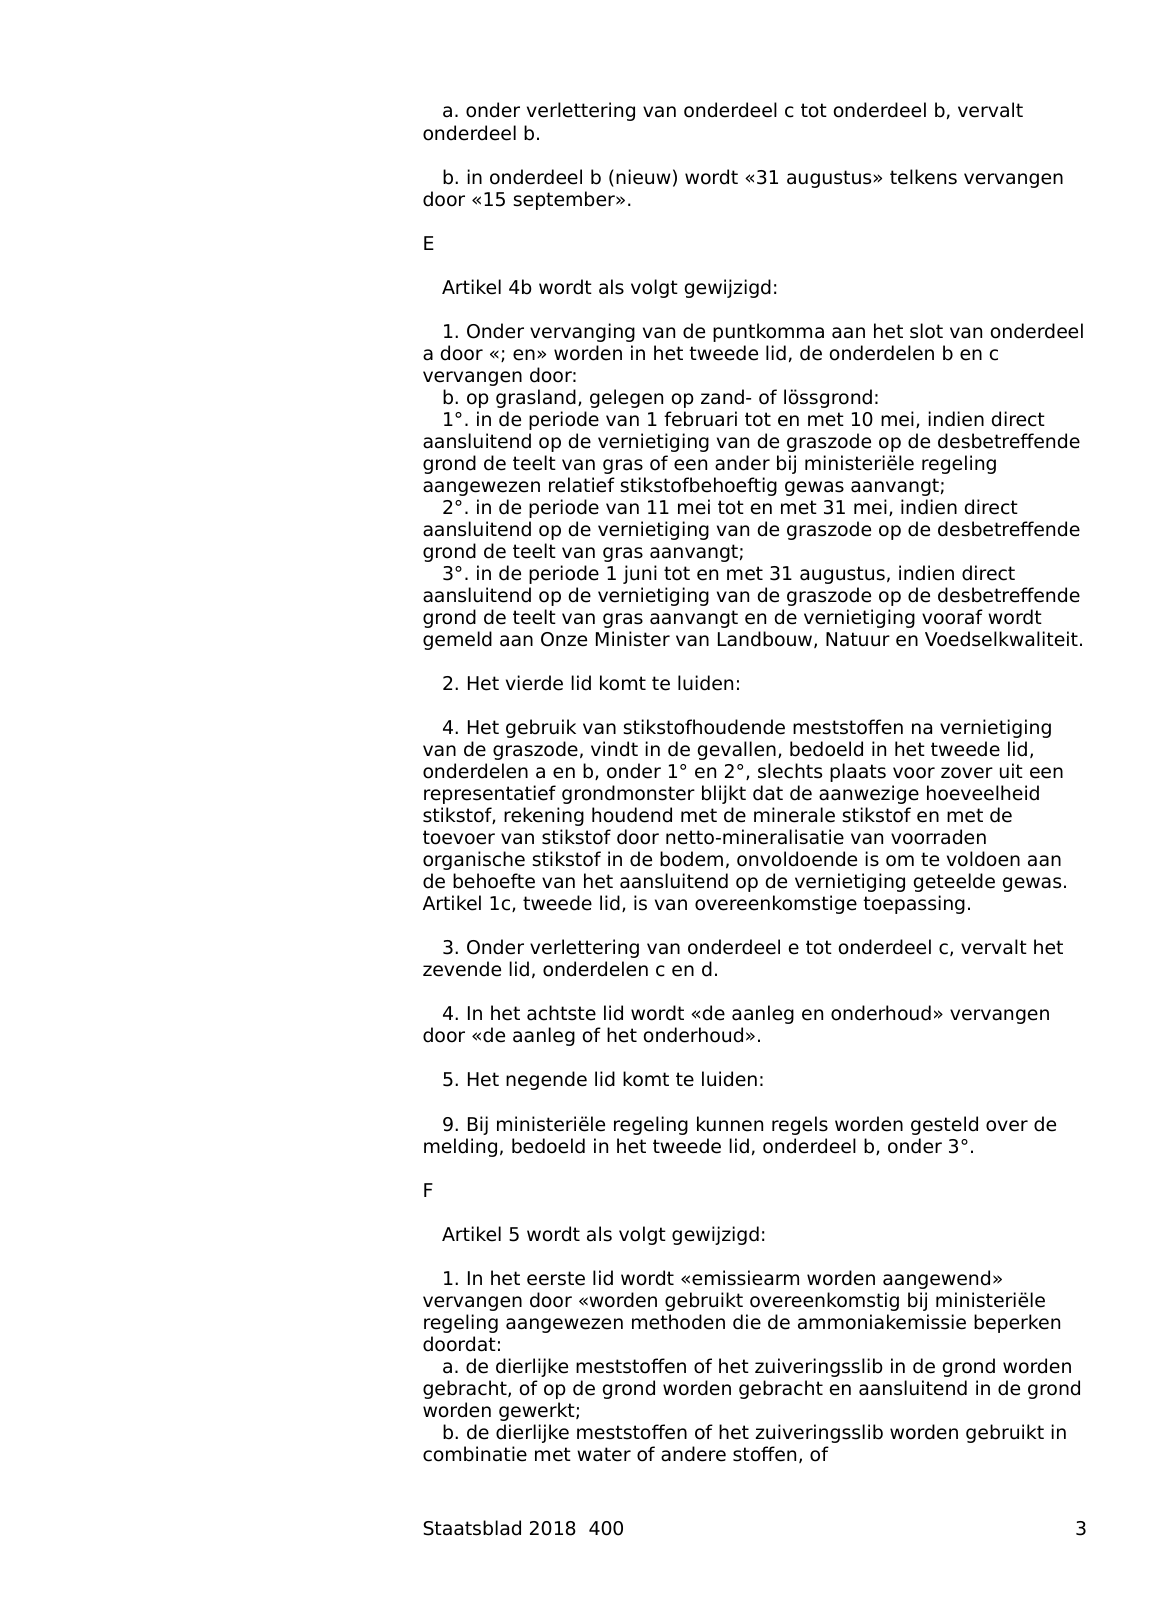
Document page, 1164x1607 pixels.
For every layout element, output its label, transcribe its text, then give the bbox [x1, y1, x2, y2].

text 9. Bij ministeriële regeling kunnen regels worden gesteld over de melding, bedoeld in het tweede lid, onderdeel b, onder 3°. [422, 1113, 1087, 1157]
text 2°. in de periode van 11 mei tot en met 31 mei, indien direct aansluitend op de vernietiging van de graszode op de desbetreffende grond de teelt van gras aanvangt; [422, 497, 1087, 563]
text Artikel 4b wordt als volgt gewijzigd: [422, 277, 1087, 299]
text 1°. in de periode van 1 februari tot en met 10 mei, indien direct aansluitend op de vernietiging van de graszode op de desbetreffende grond de teelt van gras of een ander bij ministeriële regeling aangewezen relatief stikstofbehoeftig gewas aanvangt; [422, 409, 1087, 497]
text F [422, 1180, 1087, 1202]
text 5. Het negende lid komt te luiden: [422, 1069, 1087, 1091]
text 3. Onder verlettering van onderdeel e tot onderdeel c, vervalt het zevende lid, onderdelen c en d. [422, 937, 1087, 981]
text b. op grasland, gelegen op zand- of lössgrond: [422, 387, 1087, 409]
text 1. Onder vervanging van de puntkomma aan het slot van onderdeel a door «; en» worden in het tweede lid, de onderdelen b en c vervangen door: [422, 321, 1087, 387]
text a. de dierlijke meststoffen of het zuiveringsslib in de grond worden gebracht, of op de grond worden gebracht en aansluitend in de grond worden gewerkt; [422, 1356, 1087, 1422]
text E [422, 233, 1087, 255]
text b. de dierlijke meststoffen of het zuiveringsslib worden gebruikt in combinatie met water of andere stoffen, of [422, 1422, 1087, 1466]
text b. in onderdeel b (nieuw) wordt «31 augustus» telkens vervangen door «15 september». [422, 167, 1087, 211]
text 4. In het achtste lid wordt «de aanleg en onderhoud» vervangen door «de aanleg of het onderhoud». [422, 1003, 1087, 1047]
text 1. In het eerste lid wordt «emissiearm worden aangewend» vervangen door «worden gebruikt overeenkomstig bij ministeriële regeling aangewezen methoden die de ammoniakemissie beperken doordat: [422, 1268, 1087, 1356]
text a. onder verlettering van onderdeel c tot onderdeel b, vervalt onderdeel b. [422, 100, 1087, 144]
text 3°. in de periode 1 juni tot en met 31 augustus, indien direct aansluitend op de vernietiging van de graszode op de desbetreffende grond de teelt van gras aanvangt en de vernietiging vooraf wordt gemeld aan Onze Minister van Landbouw, Natuur en Voedselkwaliteit. [422, 563, 1087, 651]
text 4. Het gebruik van stikstofhoudende meststoffen na vernietiging van de graszode, vindt in de gevallen, bedoeld in het tweede lid, onderdelen a en b, onder 1° en 2°, slechts plaats voor zover uit een representatief grondmonster blijkt dat de aanwezige hoeveelheid stikstof, rekening houdend met de minerale stikstof en met de toevoer van stikstof door netto-mineralisatie van voorraden organische stikstof in de bodem, onvoldoende is om te voldoen aan de behoefte van het aansluitend op de vernietiging geteelde gewas. Artikel 1c, tweede lid, is van overeenkomstige toepassing. [422, 717, 1087, 915]
text Artikel 5 wordt als volgt gewijzigd: [422, 1224, 1087, 1246]
text 2. Het vierde lid komt te luiden: [422, 673, 1087, 695]
